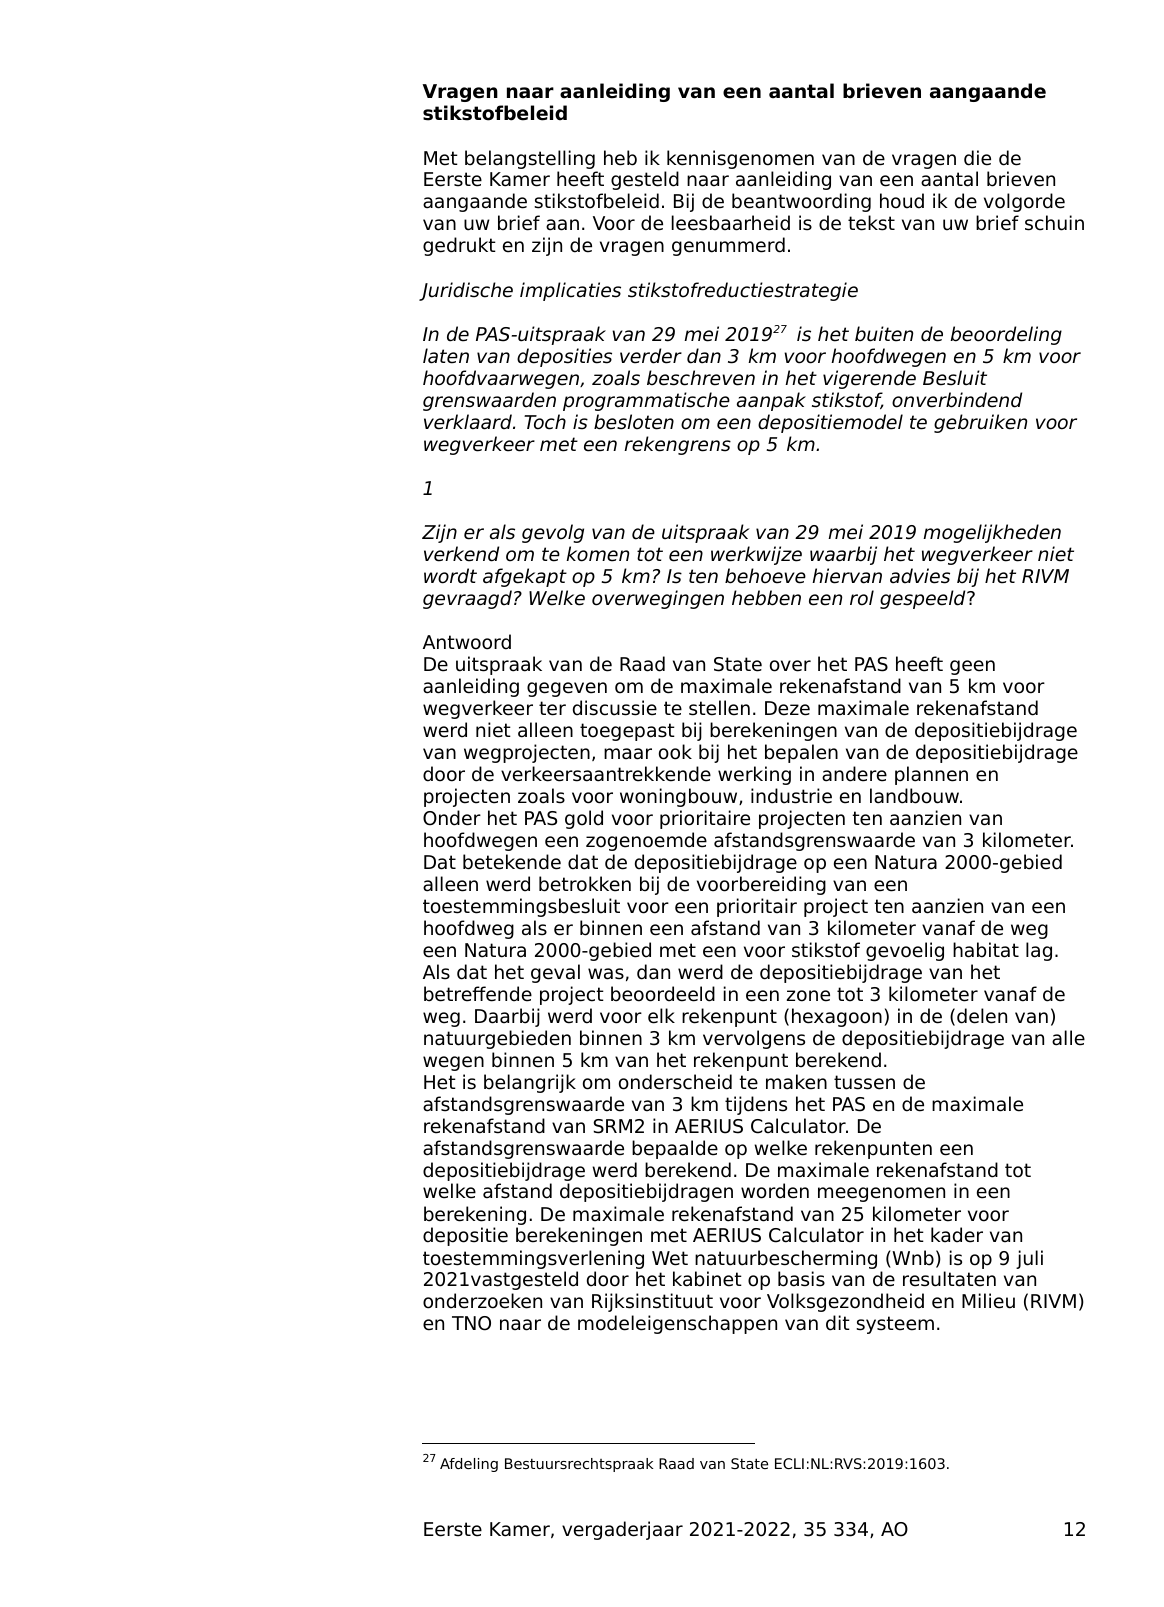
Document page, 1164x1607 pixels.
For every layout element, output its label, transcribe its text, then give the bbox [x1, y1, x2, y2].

text In de PAS-uitspraak van 29 mei 2019 is het buiten de beoordeling laten van deposities verder dan 3 km voor hoofdwegen en 5 km voor hoofdvaarwegen, zoals beschreven in het vigerende Besluit grenswaarden programmatische aanpak stikstof, onverbindend verklaard. Toch is besloten om een depositiemodel te gebruiken voor wegverkeer met een rekengrens op 5 km. [422, 324, 1087, 456]
text Antwoord [422, 632, 1087, 654]
text Onder het PAS gold voor prioritaire projecten ten aanzien van hoofdwegen een zogenoemde afstandsgrenswaarde van 3 kilometer. Dat betekende dat de depositiebijdrage op een Natura 2000-gebied alleen werd betrokken bij de voorbereiding van een toestemmingsbesluit voor een prioritair project ten aanzien van een hoofdweg als er binnen een afstand van 3 kilometer vanaf de weg een Natura 2000-gebied met een voor stikstof gevoelig habitat lag. Als dat het geval was, dan werd de depositiebijdrage van het betreffende project beoordeeld in een zone tot 3 kilometer vanaf de weg. Daarbij werd voor elk rekenpunt (hexagoon) in de (delen van) natuurgebieden binnen 3 km vervolgens de depositiebijdrage van alle wegen binnen 5 km van het rekenpunt berekend. [422, 808, 1087, 1072]
subtitle Vragen naar aanleiding van een aantal brieven aangaande stikstofbeleid [422, 81, 1087, 125]
text Het is belangrijk om onderscheid te maken tussen de afstandsgrenswaarde van 3 km tijdens het PAS en de maximale rekenafstand van SRM2 in AERIUS Calculator. De afstandsgrenswaarde bepaalde op welke rekenpunten een depositiebijdrage werd berekend. De maximale rekenafstand tot welke afstand depositiebijdragen worden meegenomen in een berekening. De maximale rekenafstand van 25 kilometer voor depositie berekeningen met AERIUS Calculator in het kader van toestemmingsverlening Wet natuurbescherming (Wnb) is op 9 juli 2021vastgesteld door het kabinet op basis van de resultaten van onderzoeken van Rijksinstituut voor Volksgezondheid en Milieu (RIVM) en TNO naar de modeleigenschappen van dit systeem. [422, 1072, 1087, 1335]
subtitle 1 [422, 478, 1087, 500]
text Met belangstelling heb ik kennisgenomen van de vragen die de Eerste Kamer heeft gesteld naar aanleiding van een aantal brieven aangaande stikstofbeleid. Bij de beantwoording houd ik de volgorde van uw brief aan. Voor de leesbaarheid is de tekst van uw brief schuin gedrukt en zijn de vragen genummerd. [422, 147, 1087, 257]
subtitle Juridische implicaties stikstofreductiestrategie [422, 279, 1087, 301]
text Afdeling Bestuursrechtspraak Raad van State ECLI:NL:RVS:2019:1603. [422, 1452, 1087, 1474]
text De uitspraak van de Raad van State over het PAS heeft geen aanleiding gegeven om de maximale rekenafstand van 5 km voor wegverkeer ter discussie te stellen. Deze maximale rekenafstand werd niet alleen toegepast bij berekeningen van de depositiebijdrage van wegprojecten, maar ook bij het bepalen van de depositiebijdrage door de verkeersaantrekkende werking in andere plannen en projecten zoals voor woningbouw, industrie en landbouw. [422, 654, 1087, 808]
text Zijn er als gevolg van de uitspraak van 29 mei 2019 mogelijkheden verkend om te komen tot een werkwijze waarbij het wegverkeer niet wordt afgekapt op 5 km? Is ten behoeve hiervan advies bij het RIVM gevraagd? Welke overwegingen hebben een rol gespeeld? [422, 522, 1087, 610]
